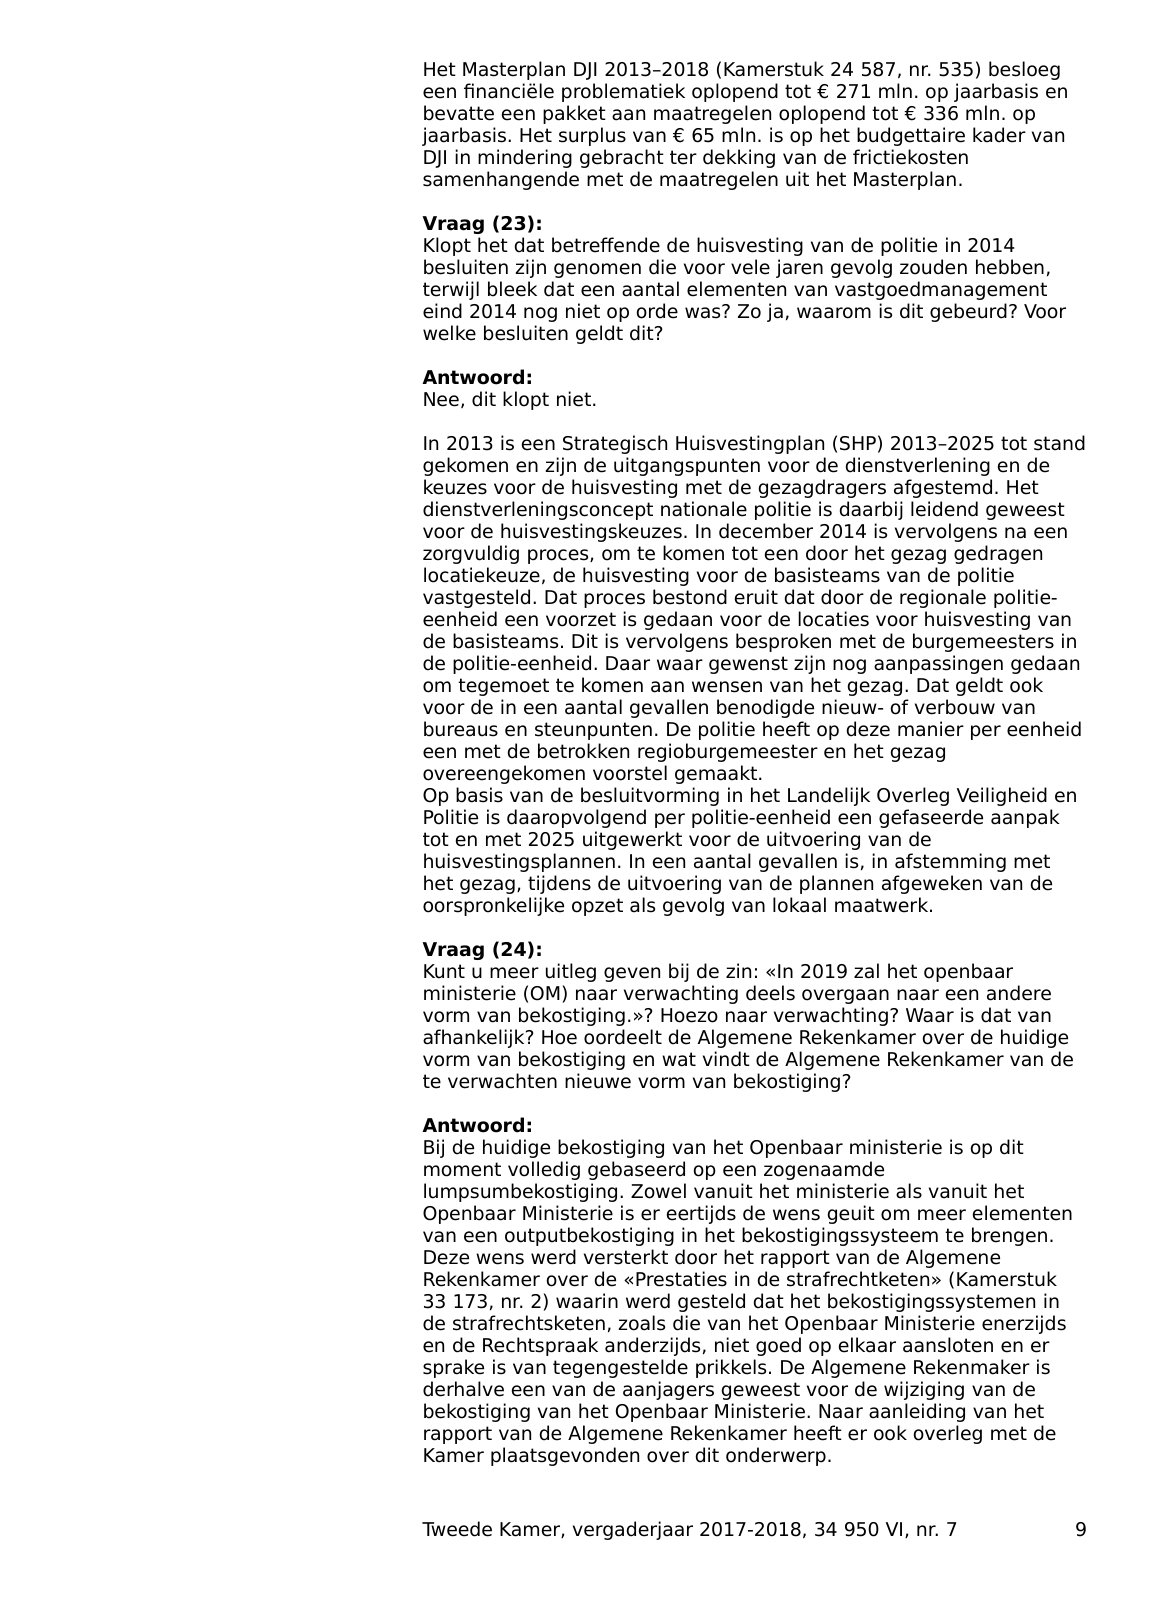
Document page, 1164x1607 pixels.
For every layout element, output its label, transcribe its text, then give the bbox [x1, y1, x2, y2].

text Het Masterplan DJI 2013–2018 (Kamerstuk 24 587, nr. 535) besloeg een financiële problematiek oplopend tot € 271 mln. op jaarbasis en bevatte een pakket aan maatregelen oplopend tot € 336 mln. op jaarbasis. Het surplus van € 65 mln. is op het budgettaire kader van DJI in mindering gebracht ter dekking van de frictiekosten samenhangende met de maatregelen uit het Masterplan. [422, 59, 1087, 191]
text Vraag (23): [422, 213, 1087, 235]
text Antwoord: [422, 367, 1087, 389]
text Antwoord: [422, 1115, 1087, 1137]
text Klopt het dat betreffende de huisvesting van de politie in 2014 besluiten zijn genomen die voor vele jaren gevolg zouden hebben, terwijl bleek dat een aantal elementen van vastgoedmanagement eind 2014 nog niet op orde was? Zo ja, waarom is dit gebeurd? Voor welke besluiten geldt dit? [422, 235, 1087, 345]
text Vraag (24): [422, 939, 1087, 961]
text Op basis van de besluitvorming in het Landelijk Overleg Veiligheid en Politie is daaropvolgend per politie-eenheid een gefaseerde aanpak tot en met 2025 uitgewerkt voor de uitvoering van de huisvestingsplannen. In een aantal gevallen is, in afstemming met het gezag, tijdens de uitvoering van de plannen afgeweken van de oorspronkelijke opzet als gevolg van lokaal maatwerk. [422, 785, 1087, 917]
text In 2013 is een Strategisch Huisvestingplan (SHP) 2013–2025 tot stand gekomen en zijn de uitgangspunten voor de dienstverlening en de keuzes voor de huisvesting met de gezagdragers afgestemd. Het dienstverleningsconcept nationale politie is daarbij leidend geweest voor de huisvestingskeuzes. In december 2014 is vervolgens na een zorgvuldig proces, om te komen tot een door het gezag gedragen locatiekeuze, de huisvesting voor de basisteams van de politie vastgesteld. Dat proces bestond eruit dat door de regionale politie-eenheid een voorzet is gedaan voor de locaties voor huisvesting van de basisteams. Dit is vervolgens besproken met de burgemeesters in de politie-eenheid. Daar waar gewenst zijn nog aanpassingen gedaan om tegemoet te komen aan wensen van het gezag. Dat geldt ook voor de in een aantal gevallen benodigde nieuw- of verbouw van bureaus en steunpunten. De politie heeft op deze manier per eenheid een met de betrokken regioburgemeester en het gezag overeengekomen voorstel gemaakt. [422, 433, 1087, 785]
text Bij de huidige bekostiging van het Openbaar ministerie is op dit moment volledig gebaseerd op een zogenaamde lumpsumbekostiging. Zowel vanuit het ministerie als vanuit het Openbaar Ministerie is er eertijds de wens geuit om meer elementen van een outputbekostiging in het bekostigingssysteem te brengen. Deze wens werd versterkt door het rapport van de Algemene Rekenkamer over de «Prestaties in de strafrechtketen» (Kamerstuk 33 173, nr. 2) waarin werd gesteld dat het bekostigingssystemen in de strafrechtsketen, zoals die van het Openbaar Ministerie enerzijds en de Rechtspraak anderzijds, niet goed op elkaar aansloten en er sprake is van tegengestelde prikkels. De Algemene Rekenmaker is derhalve een van de aanjagers geweest voor de wijziging van de bekostiging van het Openbaar Ministerie. Naar aanleiding van het rapport van de Algemene Rekenkamer heeft er ook overleg met de Kamer plaatsgevonden over dit onderwerp. [422, 1137, 1087, 1467]
text Nee, dit klopt niet. [422, 389, 1087, 411]
text Kunt u meer uitleg geven bij de zin: «In 2019 zal het openbaar ministerie (OM) naar verwachting deels overgaan naar een andere vorm van bekostiging.»? Hoezo naar verwachting? Waar is dat van afhankelijk? Hoe oordeelt de Algemene Rekenkamer over de huidige vorm van bekostiging en wat vindt de Algemene Rekenkamer van de te verwachten nieuwe vorm van bekostiging? [422, 961, 1087, 1093]
